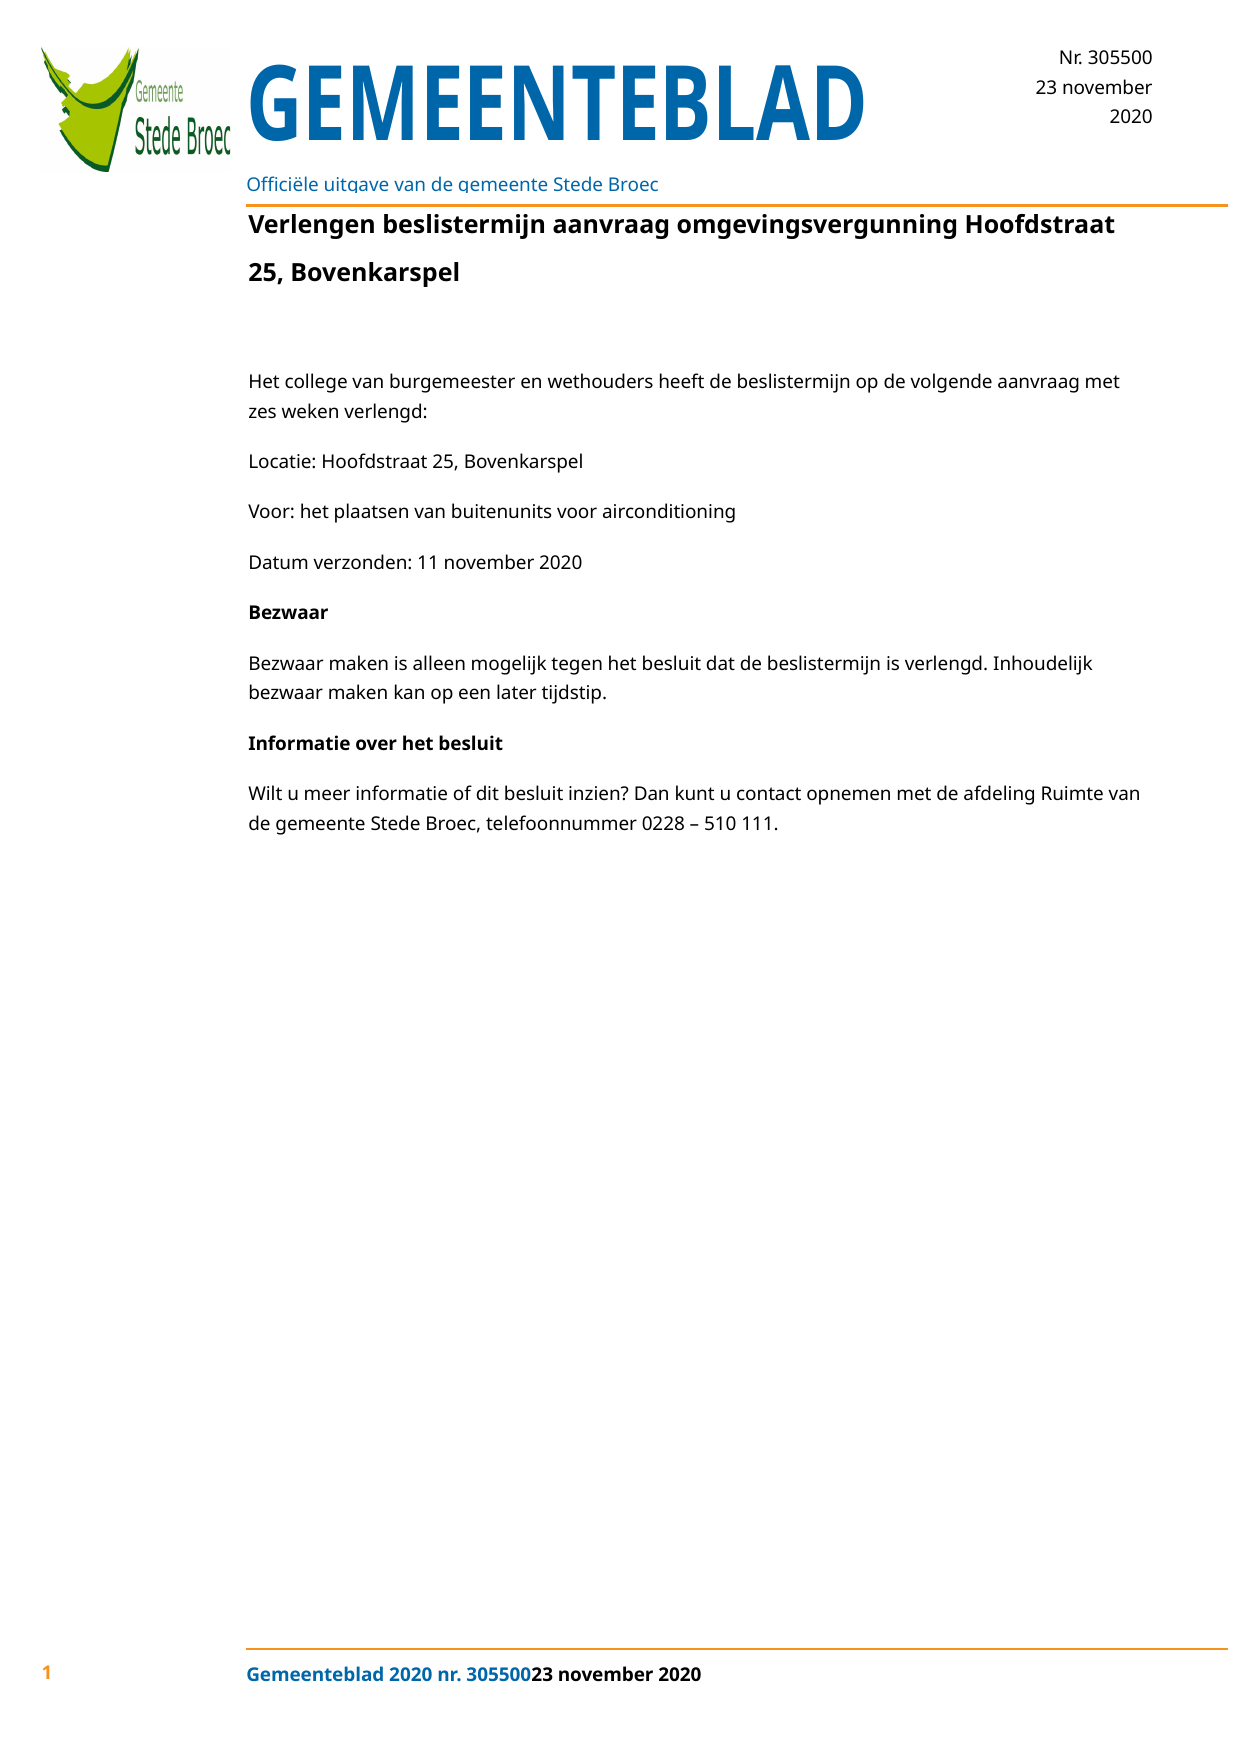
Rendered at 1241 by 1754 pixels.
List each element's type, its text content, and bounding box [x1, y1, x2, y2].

text Het college van burgemeester en wethouders heeft de beslistermijn op de volgende aanvraag met zes weken verlengd: [248, 368, 1152, 424]
text Bezwaar maken is alleen mogelijk tegen het besluit dat de beslistermijn is verlengd. Inhoudelijk bezwaar maken kan op een later tijdstip. [248, 650, 1152, 705]
text Informatie over het besluit [248, 730, 1152, 756]
text Bezwaar [248, 599, 1152, 625]
text Verlengen beslistermijn aanvraag omgevingsvergunning Hoofdstraat 25, Bovenkarspel [248, 207, 1152, 288]
picture [41, 47, 231, 172]
text Datum verzonden: 11 november 2020 [248, 549, 1152, 575]
text Locatie: Hoofdstraat 25, Bovenkarspel [248, 448, 1152, 474]
text Voor: het plaatsen van buitenunits voor airconditioning [248, 499, 1152, 524]
text Wilt u meer informatie of dit besluit inzien? Dan kunt u contact opnemen met de afdeling Ruimte van de gemeente Stede Broec, telefoonnummer 0228 – 510 111. [248, 780, 1152, 836]
